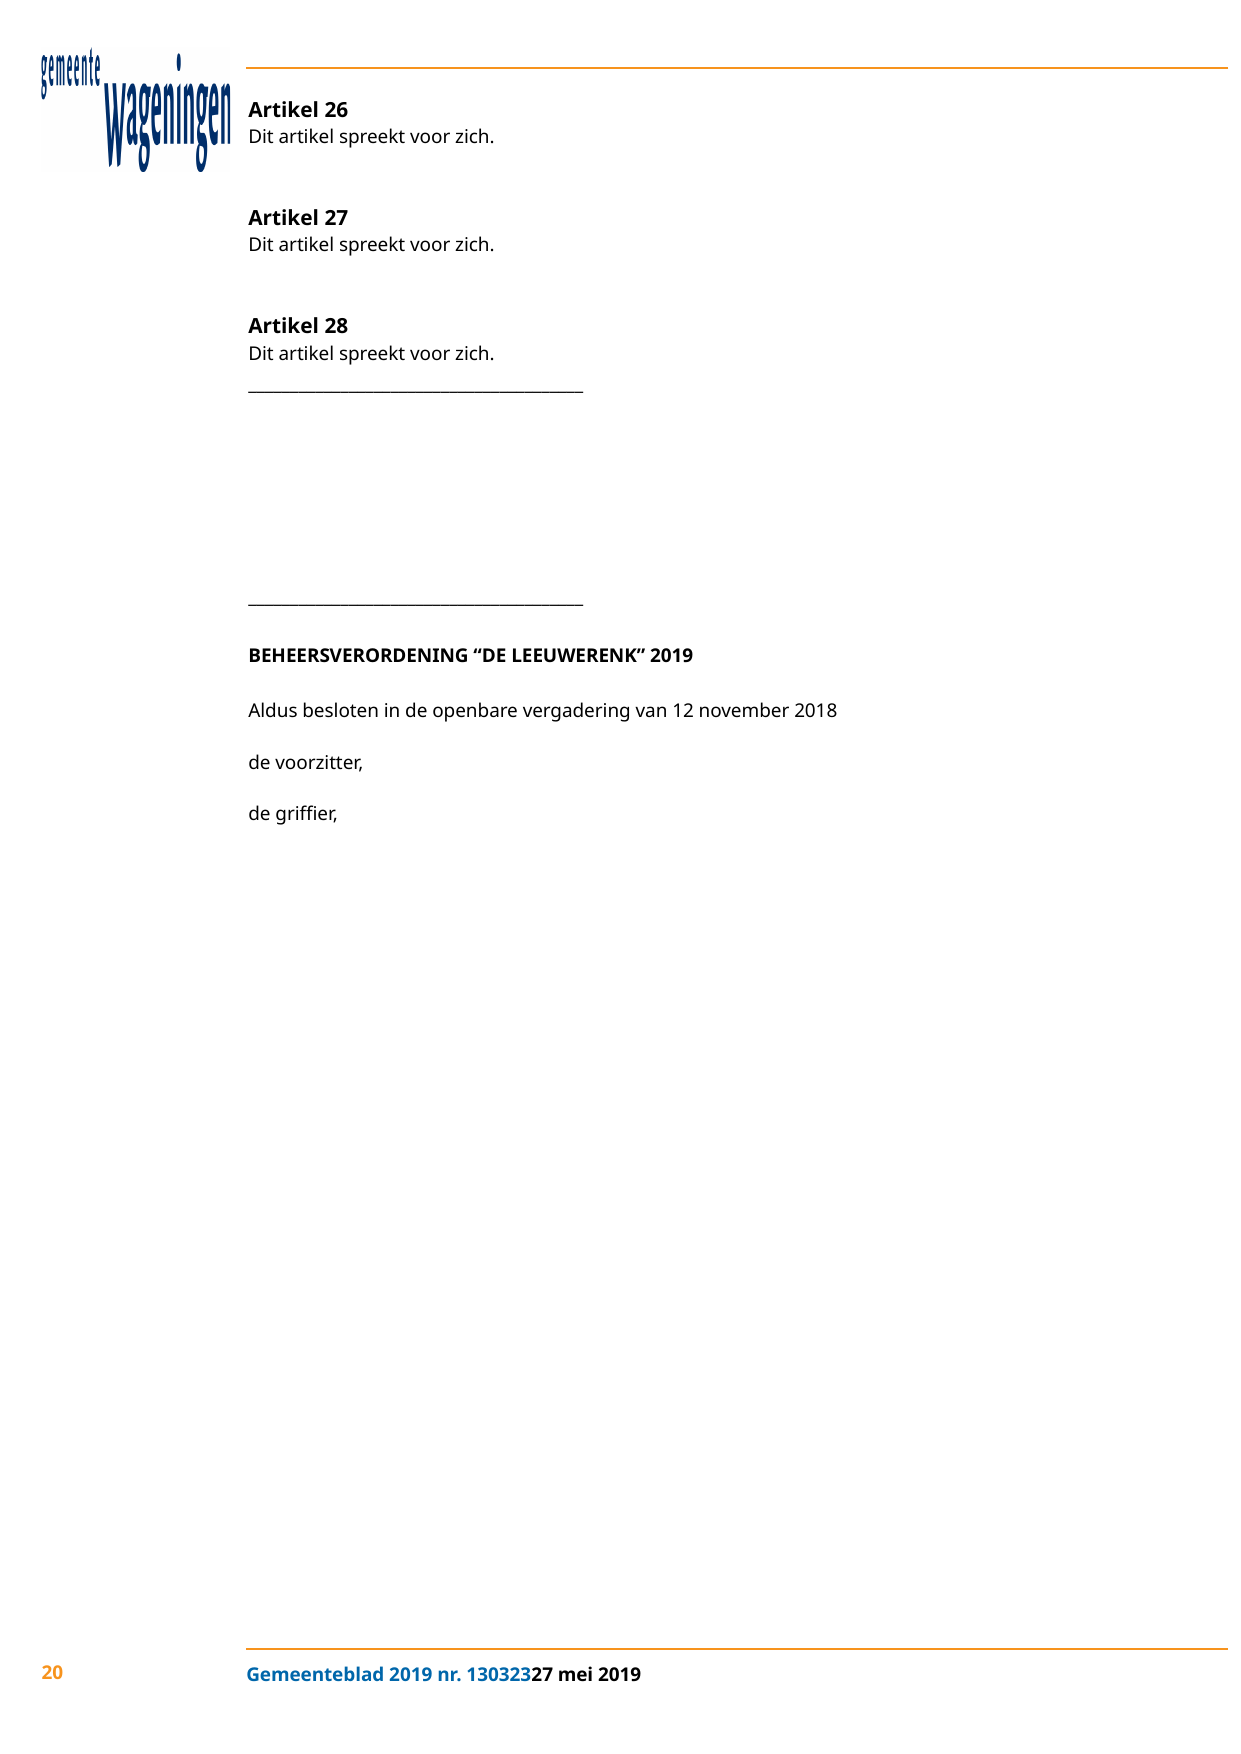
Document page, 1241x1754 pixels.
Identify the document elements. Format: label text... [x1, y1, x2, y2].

text Dit artikel spreekt voor zich. [248, 123, 1152, 149]
text BEHEERSVERORDENING “DE LEEUWERENK” 2019 [248, 642, 1152, 668]
text ________________________________________ [248, 370, 1152, 395]
text de voorzitter, [248, 749, 1152, 774]
text Dit artikel spreekt voor zich. [248, 232, 1152, 257]
text Artikel 28 [248, 312, 1152, 340]
text Artikel 26 [248, 95, 1152, 123]
text Artikel 27 [248, 203, 1152, 232]
text Dit artikel spreekt voor zich. [248, 340, 1152, 366]
text ________________________________________ [248, 583, 1152, 609]
text de griffier, [248, 800, 1152, 826]
picture [41, 47, 231, 172]
text Aldus besloten in de openbare vergadering van 12 november 2018 [248, 697, 1152, 723]
